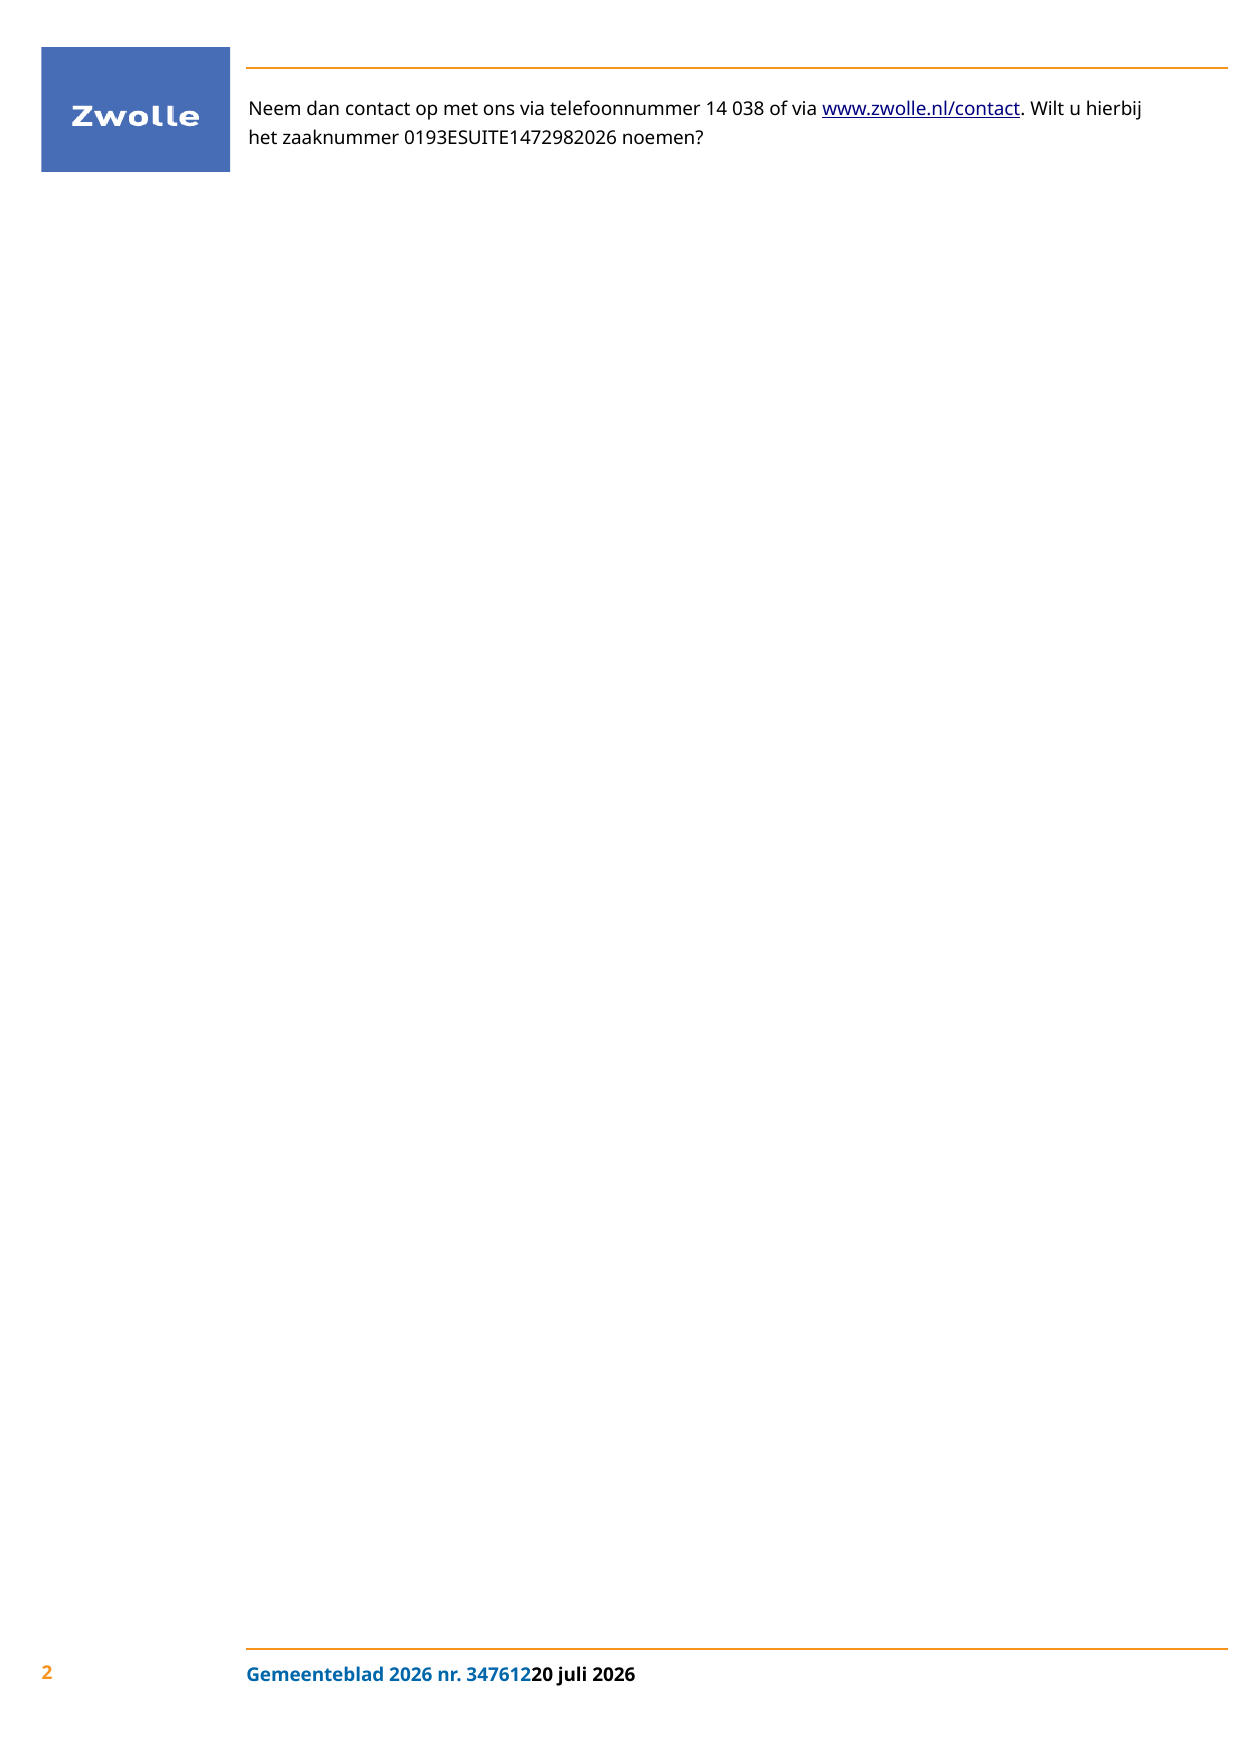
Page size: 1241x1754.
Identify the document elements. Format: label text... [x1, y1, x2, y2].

text Neem dan contact op met ons via telefoonnummer 14 038 of via www.zwolle.nl/contact. Wilt u hierbij het zaaknummer 0193ESUITE1472982026 noemen? [248, 95, 1152, 150]
picture [41, 47, 231, 172]
